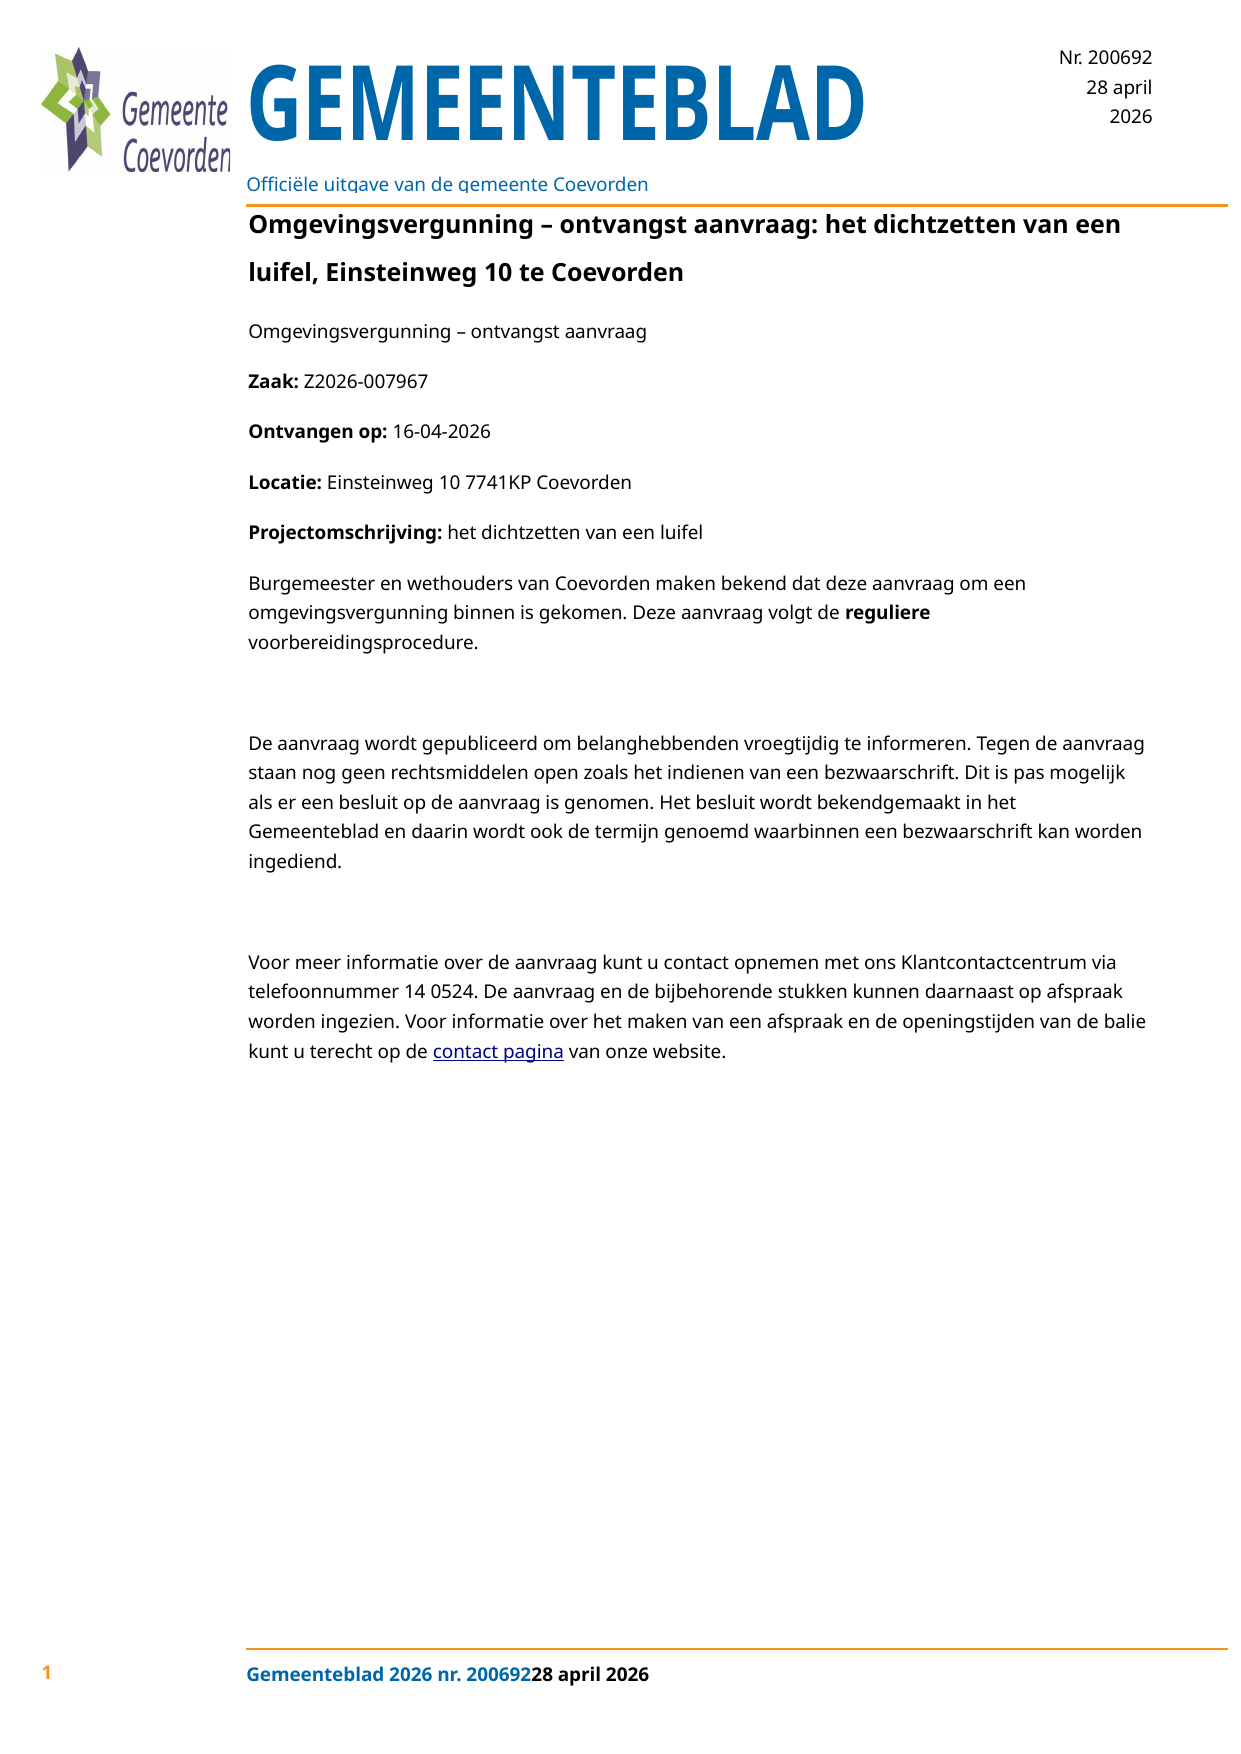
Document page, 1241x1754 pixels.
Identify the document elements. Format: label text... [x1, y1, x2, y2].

text Ontvangen op: 16-04-2026 [248, 419, 1152, 444]
text Omgevingsvergunning – ontvangst aanvraag [248, 318, 1152, 344]
text Zaak: Z2026-007967 [248, 368, 1152, 394]
text Locatie: Einsteinweg 10 7741KP Coevorden [248, 469, 1152, 495]
text Burgemeester en wethouders van Coevorden maken bekend dat deze aanvraag om een omgevingsvergunning binnen is gekomen. Deze aanvraag volgt de reguliere voorbereidingsprocedure. [248, 570, 1152, 655]
text Omgevingsvergunning – ontvangst aanvraag: het dichtzetten van een luifel, Einsteinweg 10 te Coevorden [248, 207, 1152, 288]
picture [41, 47, 231, 172]
text De aanvraag wordt gepubliceerd om belanghebbenden vroegtijdig te informeren. Tegen de aanvraag staan nog geen rechtsmiddelen open zoals het indienen van een bezwaarschrift. Dit is pas mogelijk als er een besluit op de aanvraag is genomen. Het besluit wordt bekendgemaakt in het Gemeenteblad en daarin wordt ook de termijn genoemd waarbinnen een bezwaarschrift kan worden ingediend. [248, 730, 1152, 874]
text Voor meer informatie over de aanvraag kunt u contact opnemen met ons Klantcontactcentrum via telefoonnummer 14 0524. De aanvraag en de bijbehorende stukken kunnen daarnaast op afspraak worden ingezien. Voor informatie over het maken van een afspraak en de openingstijden van de balie kunt u terecht op de contact pagina van onze website. [248, 949, 1152, 1064]
text Projectomschrijving: het dichtzetten van een luifel [248, 519, 1152, 545]
